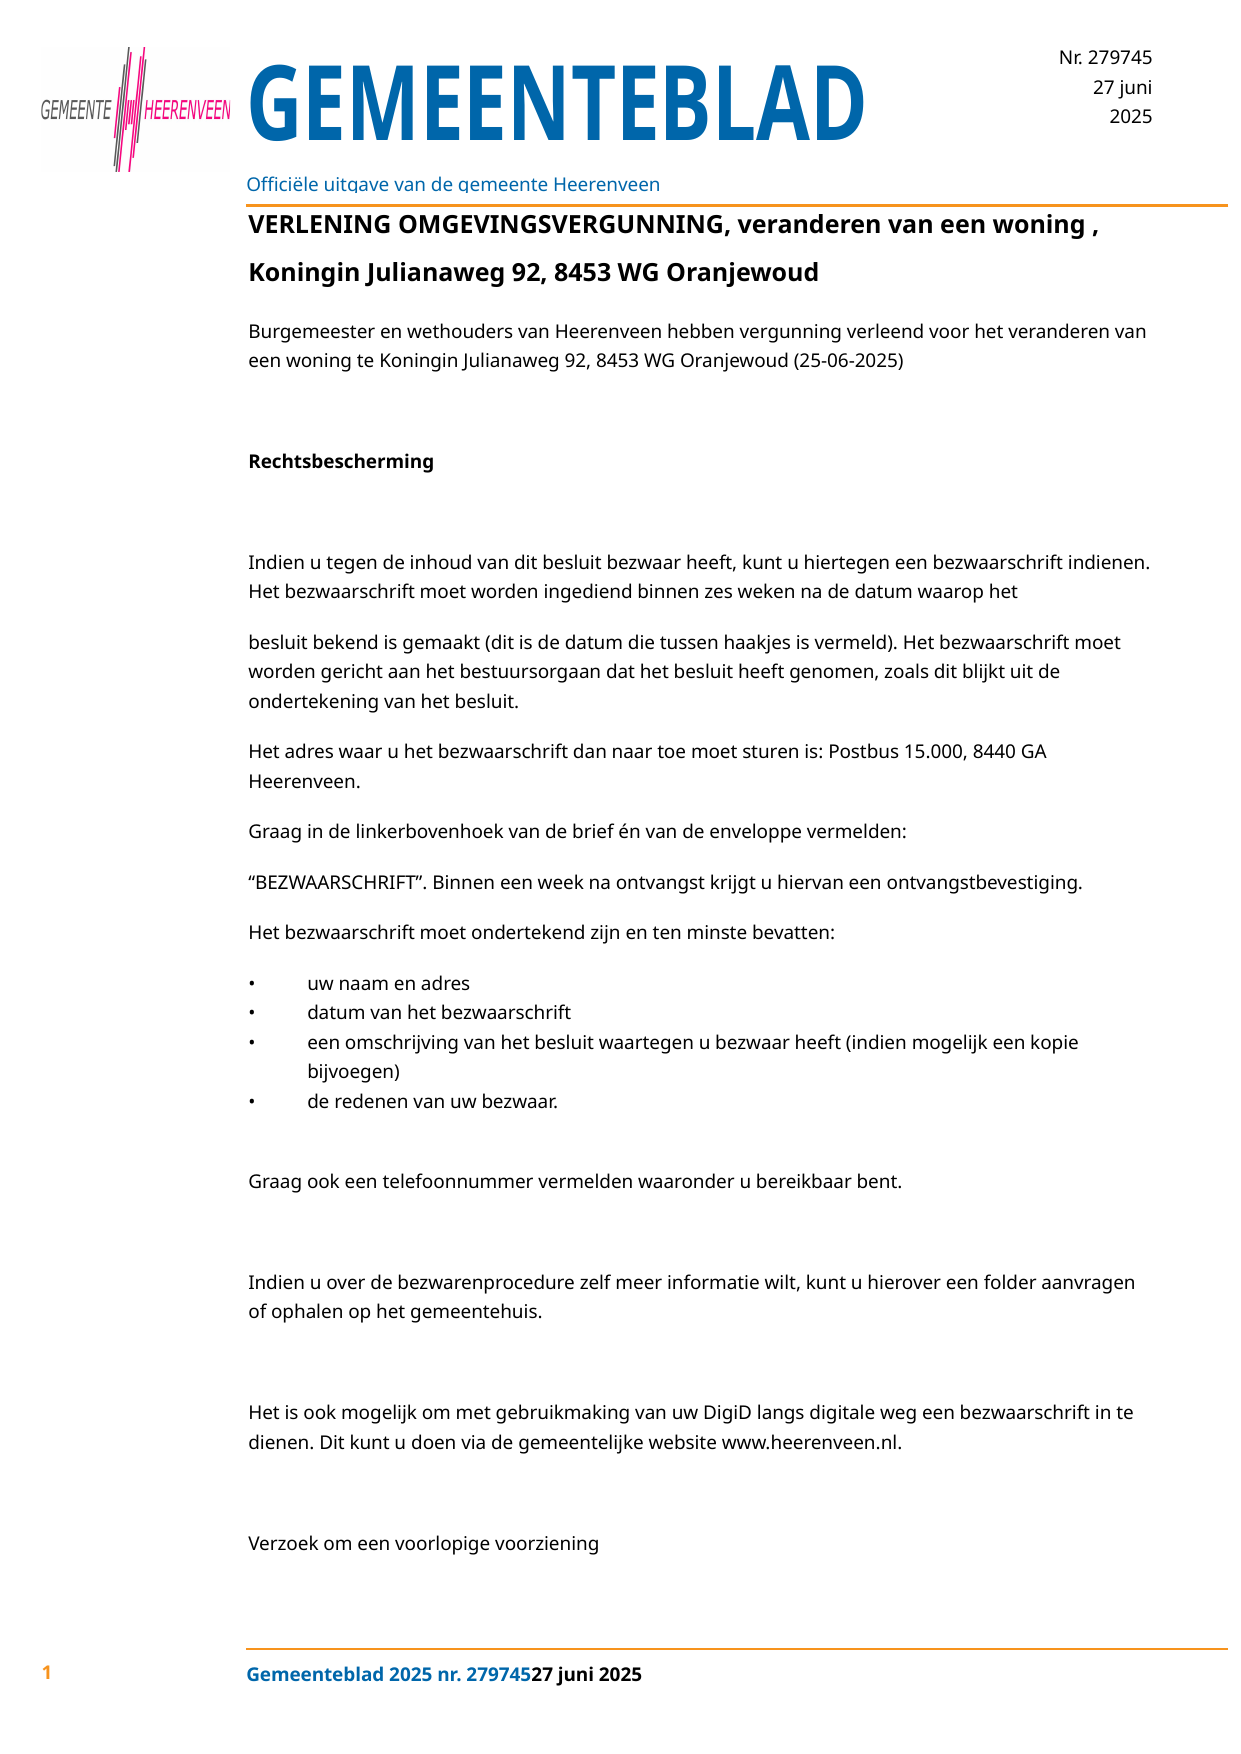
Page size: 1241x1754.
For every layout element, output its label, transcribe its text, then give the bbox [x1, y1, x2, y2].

text “BEZWAARSCHRIFT”. Binnen een week na ontvangst krijgt u hiervan een ontvangstbevestiging. [248, 869, 1152, 895]
text Verzoek om een voorlopige voorziening [248, 1530, 1152, 1556]
text VERLENING OMGEVINGSVERGUNNING, veranderen van een woning , Koningin Julianaweg 92, 8453 WG Oranjewoud [248, 207, 1152, 288]
text Het bezwaarschrift moet ondertekend zijn en ten minste bevatten: [248, 919, 1152, 945]
text besluit bekend is gemaakt (dit is de datum die tussen haakjes is vermeld). Het bezwaarschrift moet worden gericht aan het bestuursorgaan dat het besluit heeft genomen, zoals dit blijkt uit de ondertekening van het besluit. [248, 629, 1152, 714]
text Graag in de linkerbovenhoek van de brief én van de enveloppe vermelden: [248, 819, 1152, 844]
text Het is ook mogelijk om met gebruikmaking van uw DigiD langs digitale weg een bezwaarschrift in te dienen. Dit kunt u doen via de gemeentelijke website www.heerenveen.nl. [248, 1399, 1152, 1455]
text Burgemeester en wethouders van Heerenveen hebben vergunning verleend voor het veranderen van een woning te Koningin Julianaweg 92, 8453 WG Oranjewoud (25-06-2025) [248, 318, 1152, 373]
text Indien u tegen de inhoud van dit besluit bezwaar heeft, kunt u hiertegen een bezwaarschrift indienen. Het bezwaarschrift moet worden ingediend binnen zes weken na de datum waarop het [248, 549, 1152, 604]
list uw naam en adres [248, 970, 1152, 996]
picture [41, 47, 231, 172]
list datum van het bezwaarschrift [248, 999, 1152, 1025]
text Rechtsbescherming [248, 448, 1152, 474]
text Graag ook een telefoonnummer vermelden waaronder u bereikbaar bent. [248, 1168, 1152, 1194]
text Het adres waar u het bezwaarschrift dan naar toe moet sturen is: Postbus 15.000, 8440 GA Heerenveen. [248, 739, 1152, 794]
text Indien u over de bezwarenprocedure zelf meer informatie wilt, kunt u hierover een folder aanvragen of ophalen op het gemeentehuis. [248, 1269, 1152, 1324]
list de redenen van uw bezwaar. [248, 1088, 1152, 1114]
list een omschrijving van het besluit waartegen u bezwaar heeft (indien mogelijk een kopie bijvoegen) [248, 1029, 1152, 1084]
